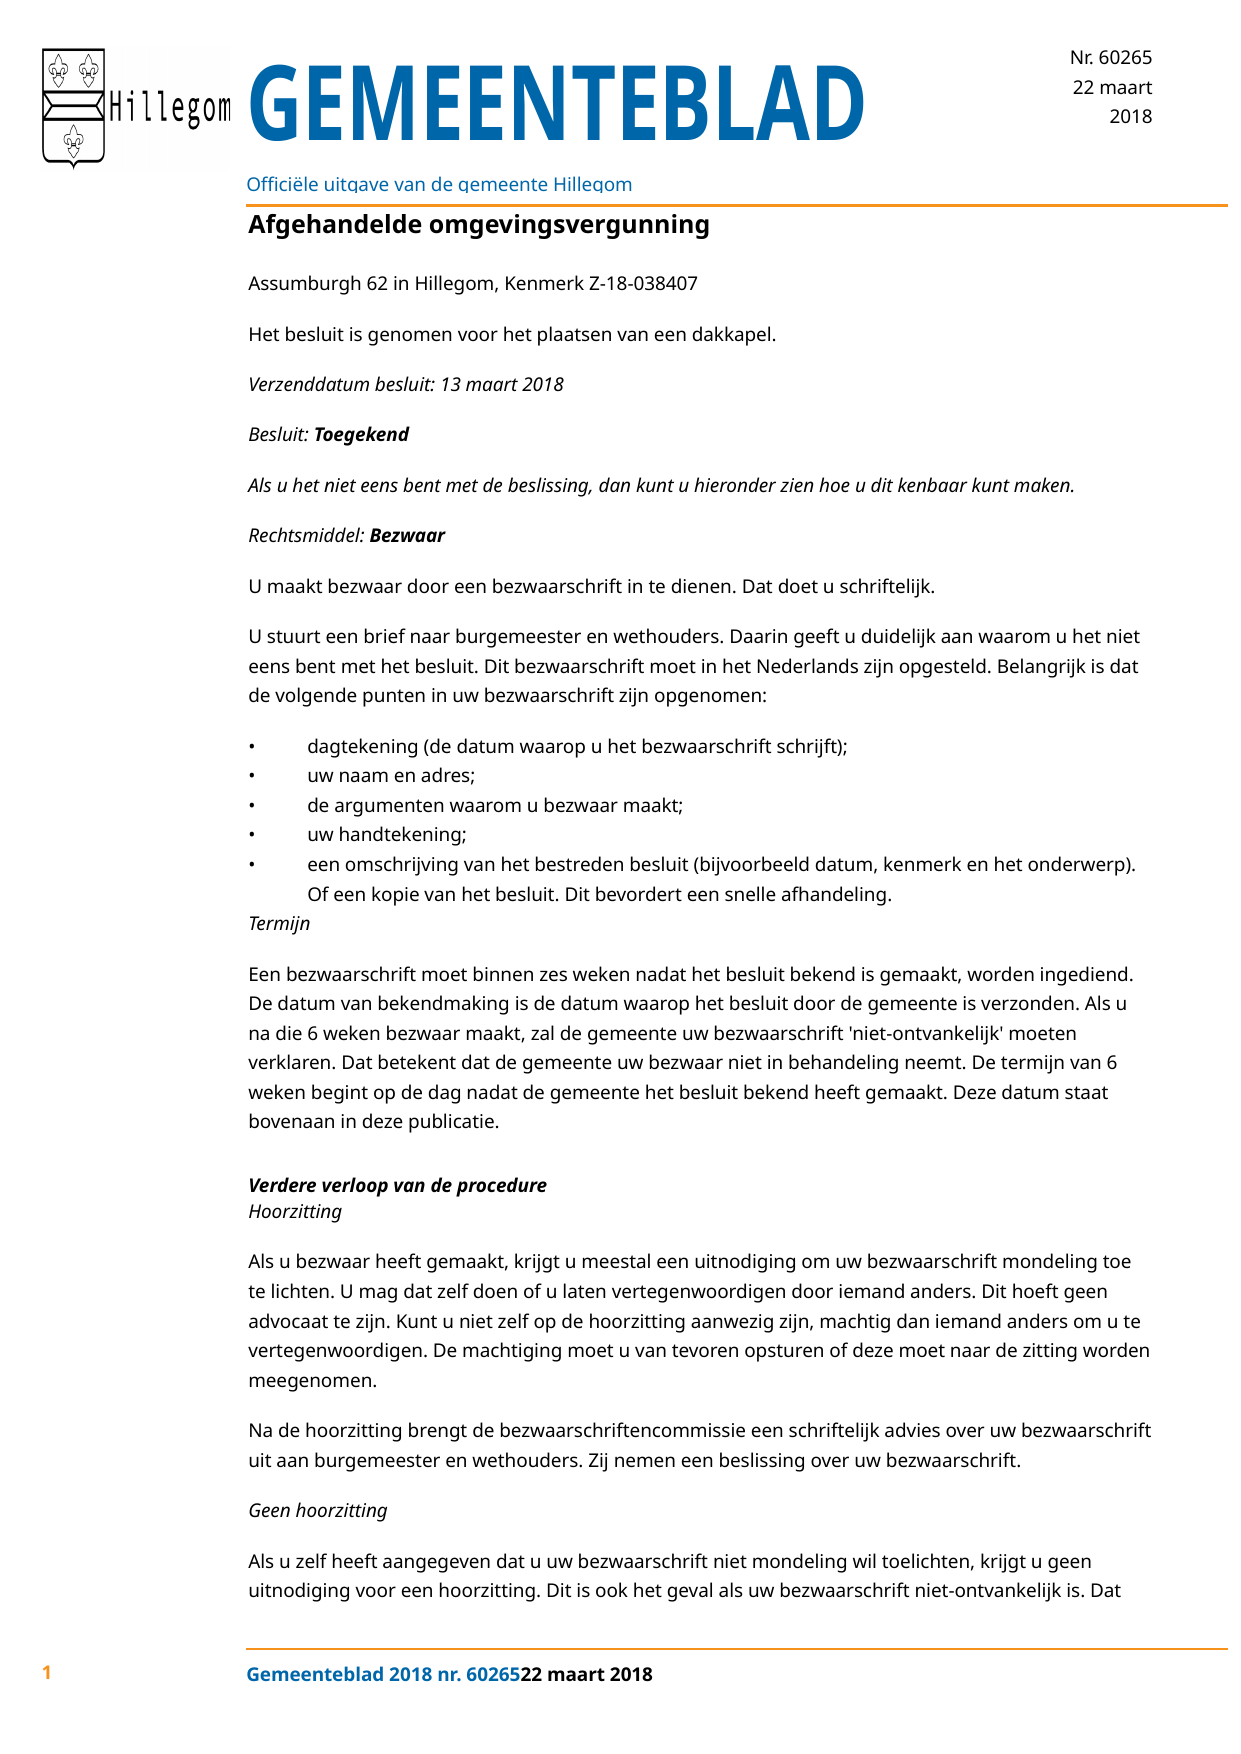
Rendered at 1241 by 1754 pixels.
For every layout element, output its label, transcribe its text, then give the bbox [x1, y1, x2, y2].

list uw naam en adres; [248, 762, 1152, 788]
list dagtekening (de datum waarop u het bezwaarschrift schrijft); [248, 733, 1152, 758]
text Een bezwaarschrift moet binnen zes weken nadat het besluit bekend is gemaakt, worden ingediend. De datum van bekendmaking is de datum waarop het besluit door de gemeente is verzonden. Als u na die 6 weken bezwaar maakt, zal de gemeente uw bezwaarschrift 'niet-ontvankelijk' moeten verklaren. Dat betekent dat de gemeente uw bezwaar niet in behandeling neemt. De termijn van 6 weken begint op de dag nadat de gemeente het besluit bekend heeft gemaakt. Deze datum staat bovenaan in deze publicatie. [248, 961, 1152, 1134]
list een omschrijving van het bestreden besluit (bijvoorbeeld datum, kenmerk en het onderwerp). Of een kopie van het besluit. Dit bevordert een snelle afhandeling. [248, 851, 1152, 906]
text U maakt bezwaar door een bezwaarschrift in te dienen. Dat doet u schriftelijk. [248, 573, 1152, 598]
text Het besluit is genomen voor het plaatsen van een dakkapel. [248, 321, 1152, 346]
text Na de hoorzitting brengt de bezwaarschriftencommissie een schriftelijk advies over uw bezwaarschrift uit aan burgemeester en wethouders. Zij nemen een beslissing over uw bezwaarschrift. [248, 1417, 1152, 1473]
text Als u zelf heeft aangegeven dat u uw bezwaarschrift niet mondeling wil toelichten, krijgt u geen uitnodiging voor een hoorzitting. Dit is ook het geval als uw bezwaarschrift niet-ontvankelijk is. Dat [248, 1548, 1152, 1603]
text U stuurt een brief naar burgemeester en wethouders. Daarin geeft u duidelijk aan waarom u het niet eens bent met het besluit. Dit bezwaarschrift moet in het Nederlands zijn opgesteld. Belangrijk is dat de volgende punten in uw bezwaarschrift zijn opgenomen: [248, 623, 1152, 708]
text Als u bezwaar heeft gemaakt, krijgt u meestal een uitnodiging om uw bezwaarschrift mondeling toe te lichten. U mag dat zelf doen of u laten vertegenwoordigen door iemand anders. Dit hoeft geen advocaat te zijn. Kunt u niet zelf op de hoorzitting aanwezig zijn, machtig dan iemand anders om u te vertegenwoordigen. De machtiging moet u van tevoren opsturen of deze moet naar de zitting worden meegenomen. [248, 1249, 1152, 1393]
text Verzenddatum besluit: 13 maart 2018 [248, 371, 1152, 397]
picture [41, 47, 231, 172]
text Rechtsmiddel: Bezwaar [248, 522, 1152, 548]
list de argumenten waarom u bezwaar maakt; [248, 792, 1152, 818]
text Verdere verloop van de procedure [248, 1173, 1152, 1198]
text Termijn [248, 910, 1152, 936]
list uw handtekening; [248, 822, 1152, 847]
text Assumburgh 62 in Hillegom, Kenmerk Z-18-038407 [248, 270, 1152, 296]
text Geen hoorzitting [248, 1497, 1152, 1523]
text Hoorzitting [248, 1198, 1152, 1224]
text Als u het niet eens bent met de beslissing, dan kunt u hieronder zien hoe u dit kenbaar kunt maken. [248, 472, 1152, 498]
text Afgehandelde omgevingsvergunning [248, 207, 1152, 241]
text Besluit: Toegekend [248, 422, 1152, 447]
